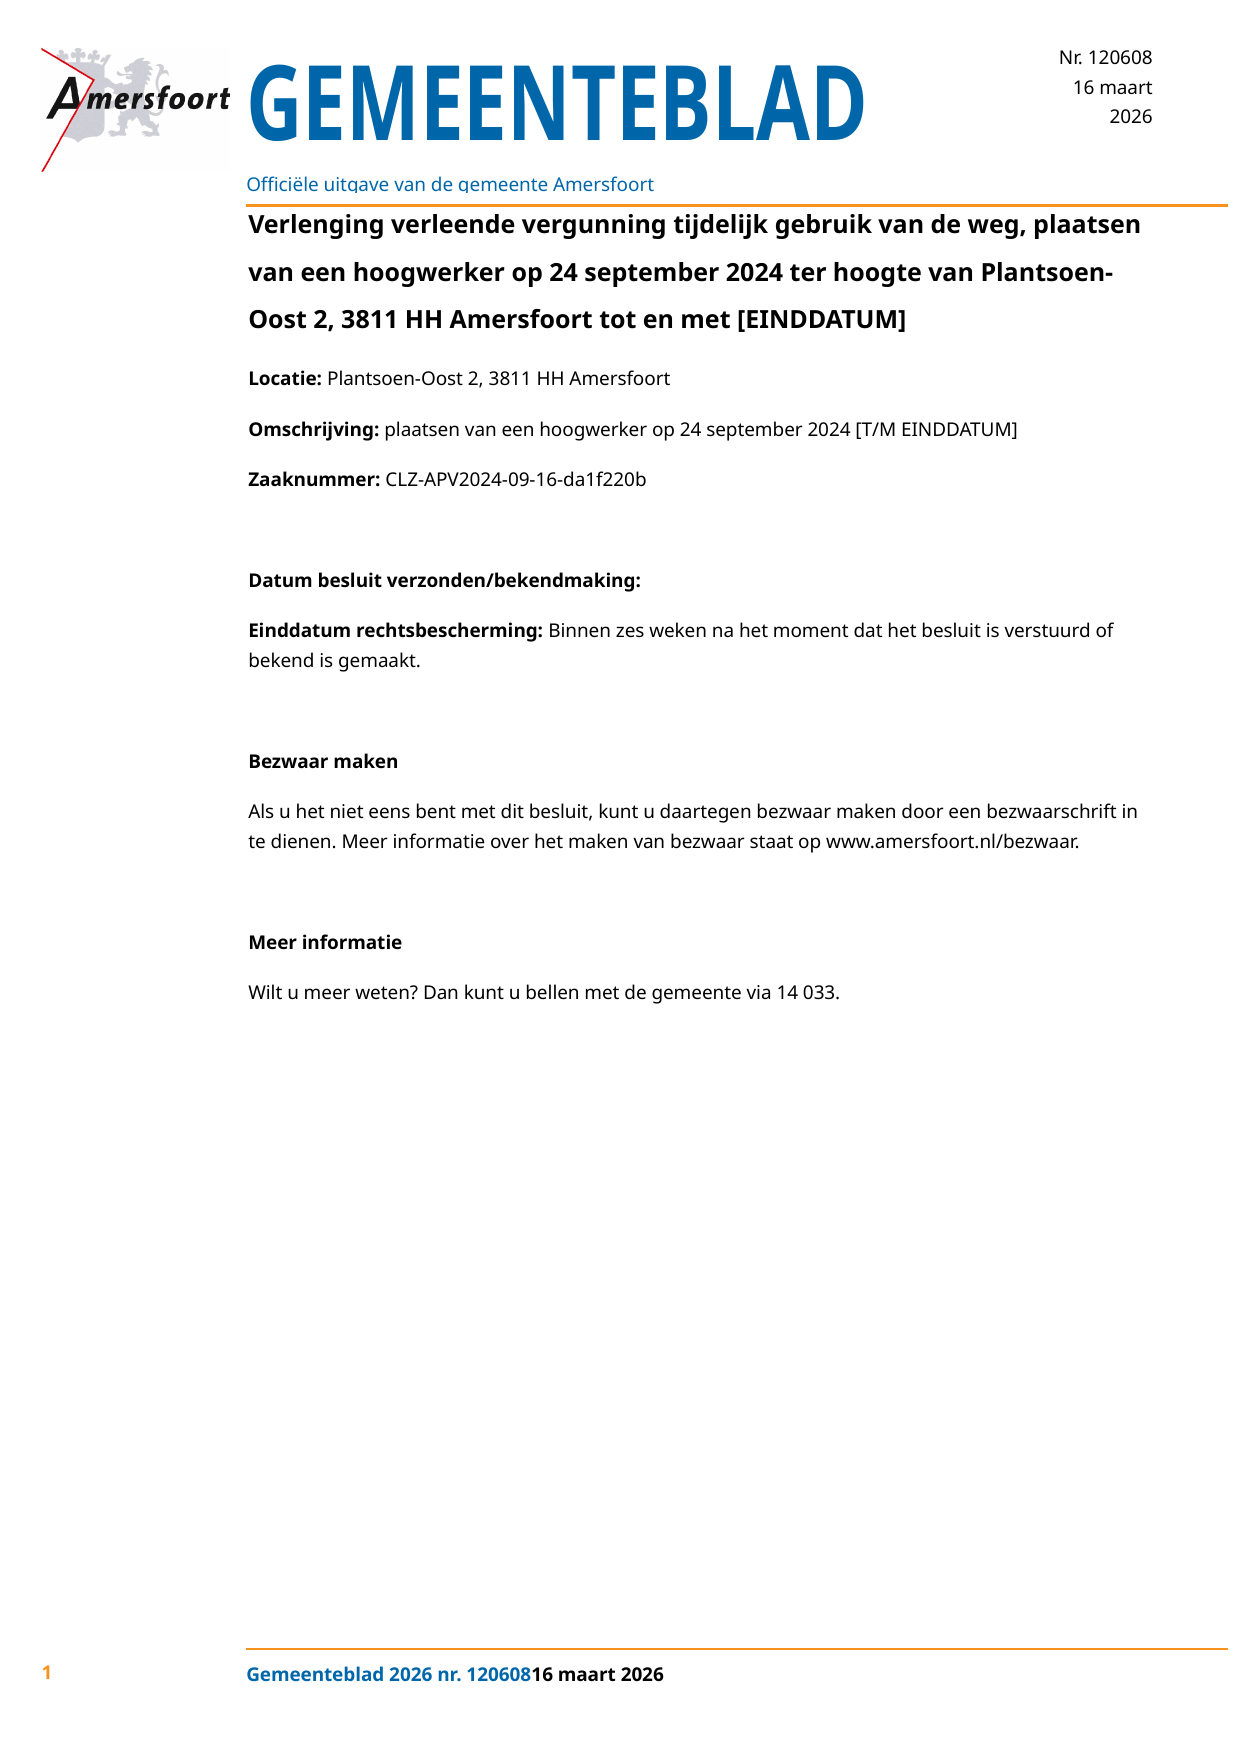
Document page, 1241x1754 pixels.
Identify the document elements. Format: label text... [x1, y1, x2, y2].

text Datum besluit verzonden/bekendmaking: [248, 567, 1152, 593]
picture [41, 47, 231, 172]
text Verlenging verleende vergunning tijdelijk gebruik van de weg, plaatsen van een hoogwerker op 24 september 2024 ter hoogte van Plantsoen-Oost 2, 3811 HH Amersfoort tot en met [EINDDATUM] [248, 207, 1152, 336]
text Bezwaar maken [248, 748, 1152, 774]
text Omschrijving: plaatsen van een hoogwerker op 24 september 2024 [T/M EINDDATUM] [248, 416, 1152, 442]
text Zaaknummer: CLZ-APV2024-09-16-da1f220b [248, 466, 1152, 492]
text Meer informatie [248, 929, 1152, 954]
text Als u het niet eens bent met dit besluit, kunt u daartegen bezwaar maken door een bezwaarschrift in te dienen. Meer informatie over het maken van bezwaar staat op www.amersfoort.nl/bezwaar. [248, 798, 1152, 854]
text Einddatum rechtsbescherming: Binnen zes weken na het moment dat het besluit is verstuurd of bekend is gemaakt. [248, 618, 1152, 673]
text Locatie: Plantsoen-Oost 2, 3811 HH Amersfoort [248, 366, 1152, 391]
text Wilt u meer weten? Dan kunt u bellen met de gemeente via 14 033. [248, 979, 1152, 1005]
